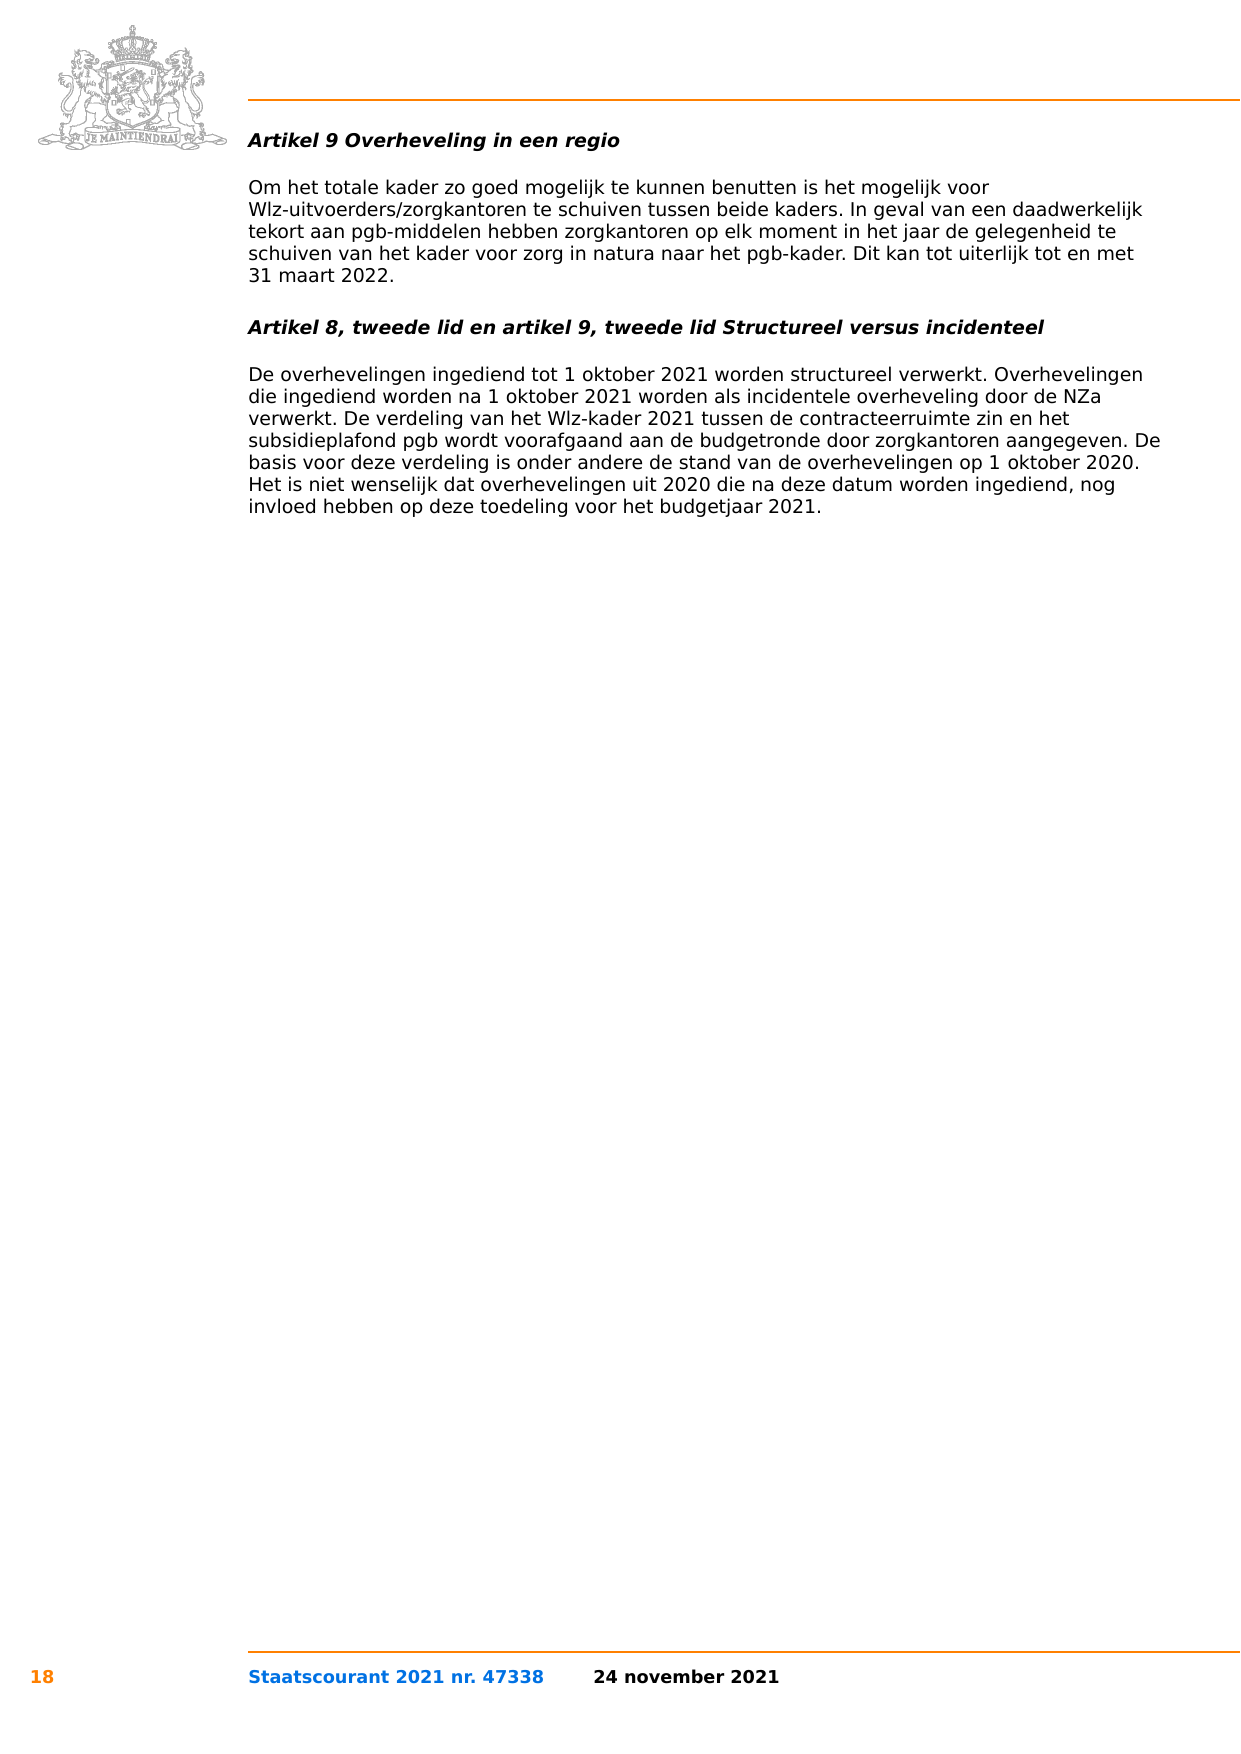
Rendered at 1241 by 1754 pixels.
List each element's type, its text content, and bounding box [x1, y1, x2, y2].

subtitle Artikel 8, tweede lid en artikel 9, tweede lid Structureel versus incidenteel [248, 317, 1163, 339]
picture [38, 25, 227, 150]
subtitle Artikel 9 Overheveling in een regio [248, 130, 1163, 152]
text De overhevelingen ingediend tot 1 oktober 2021 worden structureel verwerkt. Overhevelingen die ingediend worden na 1 oktober 2021 worden als incidentele overheveling door de NZa verwerkt. De verdeling van het Wlz-kader 2021 tussen de contracteerruimte zin en het subsidieplafond pgb wordt voorafgaand aan de budgetronde door zorgkantoren aangegeven. De basis voor deze verdeling is onder andere de stand van de overhevelingen op 1 oktober 2020. Het is niet wenselijk dat overhevelingen uit 2020 die na deze datum worden ingediend, nog invloed hebben op deze toedeling voor het budgetjaar 2021. [248, 364, 1163, 518]
text Om het totale kader zo goed mogelijk te kunnen benutten is het mogelijk voor Wlz-uitvoerders/zorgkantoren te schuiven tussen beide kaders. In geval van een daadwerkelijk tekort aan pgb-middelen hebben zorgkantoren op elk moment in het jaar de gelegenheid te schuiven van het kader voor zorg in natura naar het pgb-kader. Dit kan tot uiterlijk tot en met 31 maart 2022. [248, 177, 1163, 287]
